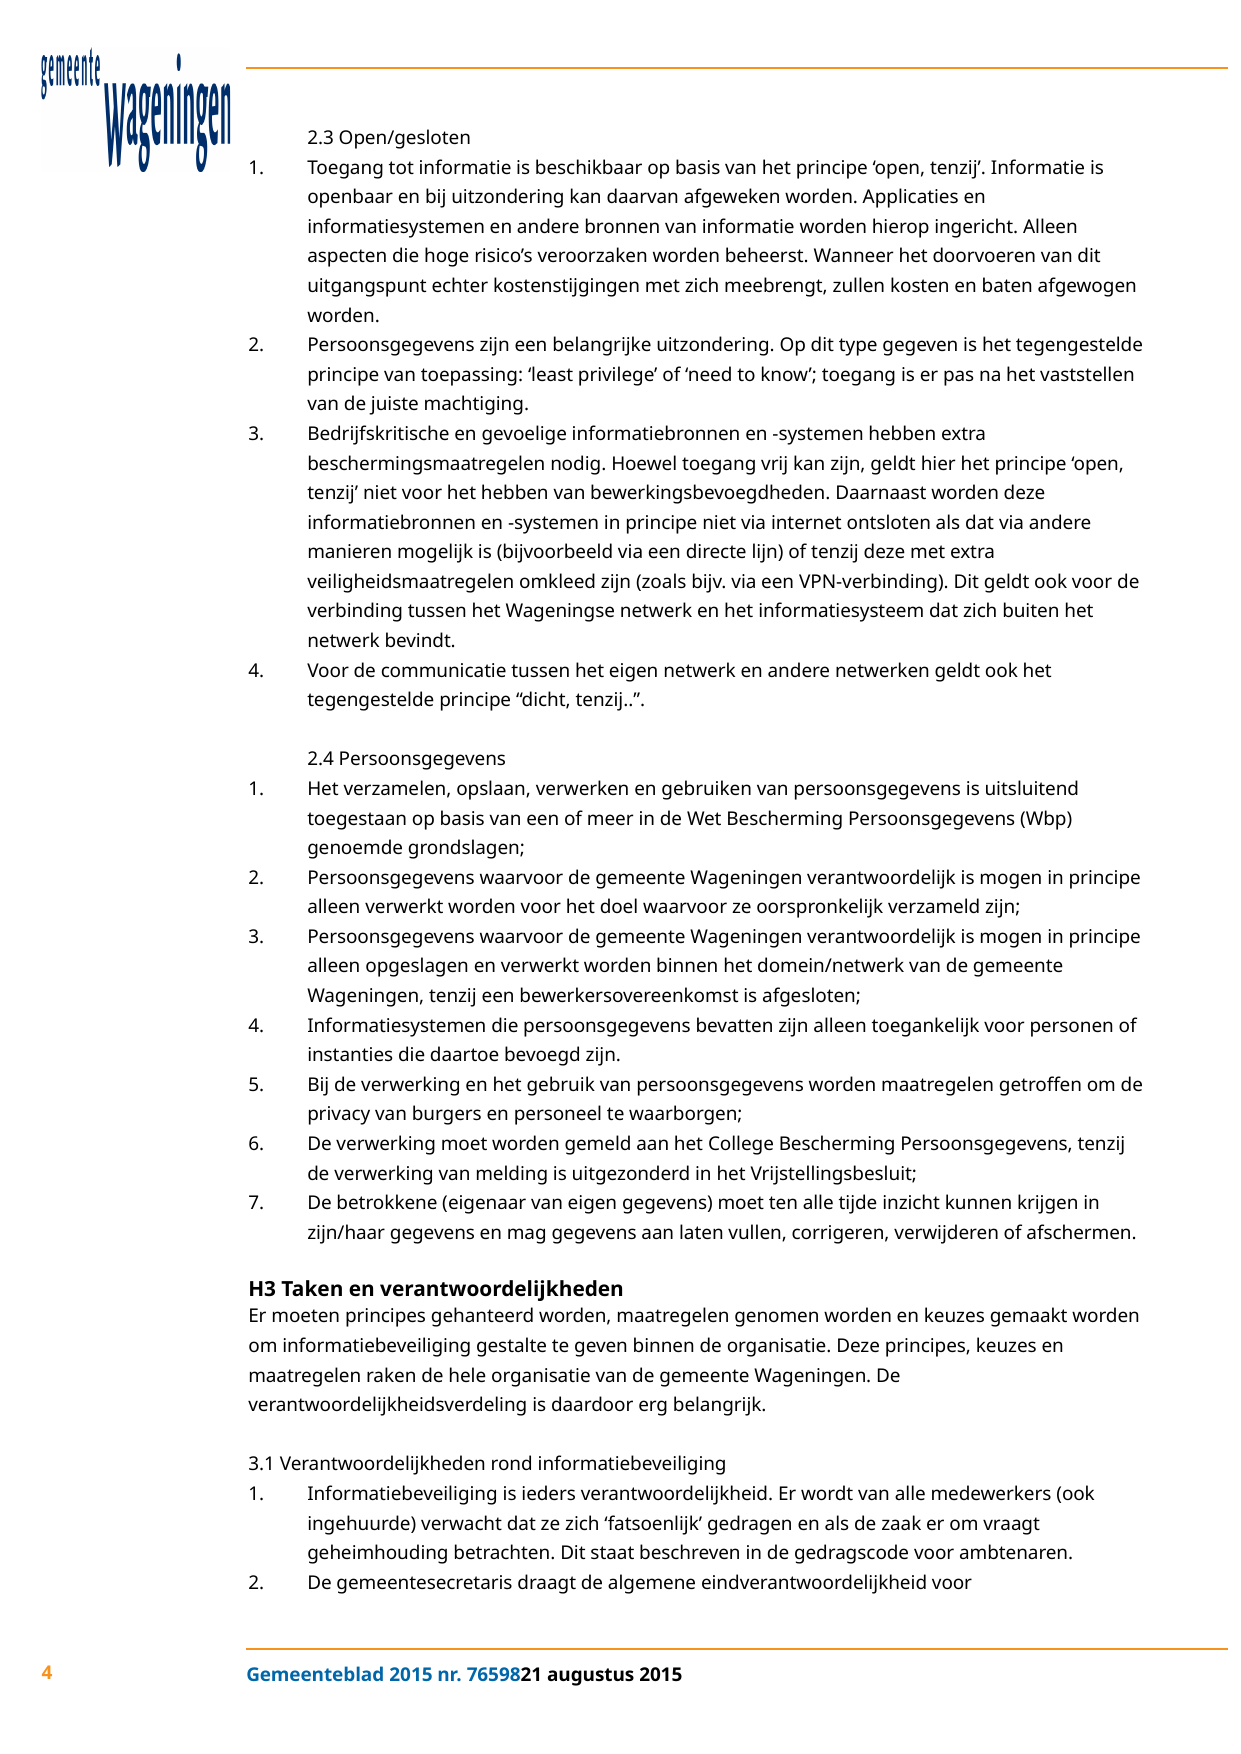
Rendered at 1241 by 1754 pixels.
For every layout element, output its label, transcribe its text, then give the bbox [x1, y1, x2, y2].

list Bedrijfskritische en gevoelige informatiebronnen en -systemen hebben extra beschermingsmaatregelen nodig. Hoewel toegang vrij kan zijn, geldt hier het principe ‘open, tenzij’ niet voor het hebben van bewerkingsbevoegdheden. Daarnaast worden deze informatiebronnen en -systemen in principe niet via internet ontsloten als dat via andere manieren mogelijk is (bijvoorbeeld via een directe lijn) of tenzij deze met extra veiligheidsmaatregelen omkleed zijn (zoals bijv. via een VPN-verbinding). Dit geldt ook voor de verbinding tussen het Wageningse netwerk en het informatiesysteem dat zich buiten het netwerk bevindt. [248, 420, 1152, 653]
list De gemeentesecretaris draagt de algemene eindverantwoordelijkheid voor [248, 1569, 1152, 1595]
list De betrokkene (eigenaar van eigen gegevens) moet ten alle tijde inzicht kunnen krijgen in zijn/haar gegevens en mag gegevens aan laten vullen, corrigeren, verwijderen of afschermen. [248, 1189, 1152, 1245]
text 3.1 Verantwoordelijkheden rond informatiebeveiliging [248, 1451, 1152, 1476]
text Er moeten principes gehanteerd worden, maatregelen genomen worden en keuzes gemaakt worden om informatiebeveiliging gestalte te geven binnen de organisatie. Deze principes, keuzes en maatregelen raken de hele organisatie van de gemeente Wageningen. De verantwoordelijkheidsverdeling is daardoor erg belangrijk. [248, 1303, 1152, 1417]
list Persoonsgegevens waarvoor de gemeente Wageningen verantwoordelijk is mogen in principe alleen verwerkt worden voor het doel waarvoor ze oorspronkelijk verzameld zijn; [248, 864, 1152, 919]
list Het verzamelen, opslaan, verwerken en gebruiken van persoonsgegevens is uitsluitend toegestaan op basis van een of meer in de Wet Bescherming Persoonsgegevens (Wbp) genoemde grondslagen; [248, 775, 1152, 860]
list Voor de communicatie tussen het eigen netwerk en andere netwerken geldt ook het tegengestelde principe “dicht, tenzij..”. [248, 657, 1152, 712]
list Persoonsgegevens waarvoor de gemeente Wageningen verantwoordelijk is mogen in principe alleen opgeslagen en verwerkt worden binnen het domein/netwerk van de gemeente Wageningen, tenzij een bewerkersovereenkomst is afgesloten; [248, 923, 1152, 1008]
list 2.3 Open/gesloten [248, 124, 1152, 150]
text H3 Taken en verantwoordelijkheden [248, 1274, 1152, 1303]
list De verwerking moet worden gemeld aan het College Bescherming Persoonsgegevens, tenzij de verwerking van melding is uitgezonderd in het Vrijstellingsbesluit; [248, 1130, 1152, 1186]
list Bij de verwerking en het gebruik van persoonsgegevens worden maatregelen getroffen om de privacy van burgers en personeel te waarborgen; [248, 1071, 1152, 1126]
list Informatiesystemen die persoonsgegevens bevatten zijn alleen toegankelijk voor personen of instanties die daartoe bevoegd zijn. [248, 1012, 1152, 1067]
list Toegang tot informatie is beschikbaar op basis van het principe ‘open, tenzij’. Informatie is openbaar en bij uitzondering kan daarvan afgeweken worden. Applicaties en informatiesystemen en andere bronnen van informatie worden hierop ingericht. Alleen aspecten die hoge risico’s veroorzaken worden beheerst. Wanneer het doorvoeren van dit uitgangspunt echter kostenstijgingen met zich meebrengt, zullen kosten en baten afgewogen worden. [248, 154, 1152, 328]
picture [41, 47, 231, 172]
list 2.4 Persoonsgegevens [248, 746, 1152, 771]
list Informatiebeveiliging is ieders verantwoordelijkheid. Er wordt van alle medewerkers (ook ingehuurde) verwacht dat ze zich ‘fatsoenlijk’ gedragen en als de zaak er om vraagt geheimhouding betrachten. Dit staat beschreven in de gedragscode voor ambtenaren. [248, 1480, 1152, 1565]
list Persoonsgegevens zijn een belangrijke uitzondering. Op dit type gegeven is het tegengestelde principe van toepassing: ‘least privilege’ of ‘need to know’; toegang is er pas na het vaststellen van de juiste machtiging. [248, 331, 1152, 416]
